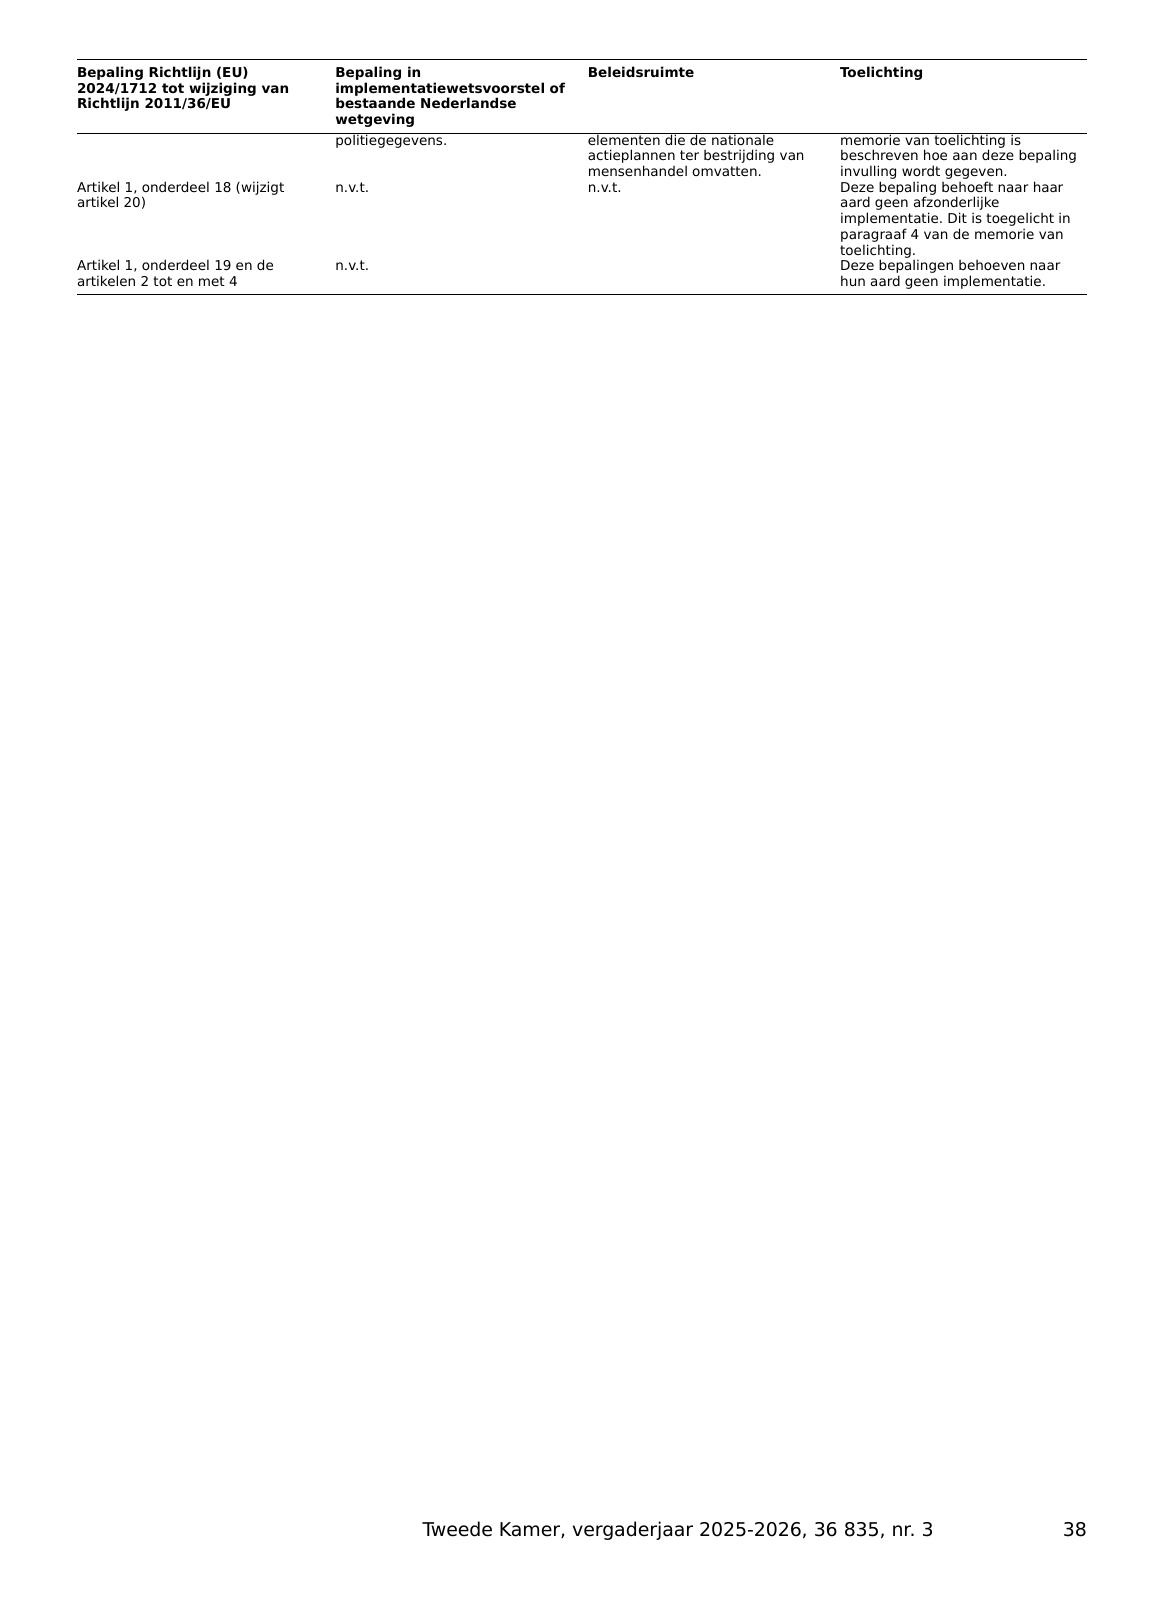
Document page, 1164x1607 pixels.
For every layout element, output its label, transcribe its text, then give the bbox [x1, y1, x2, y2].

table_cell n.v.t. [329, 258, 582, 294]
table_cell Artikel 1, onderdeel 18 (wijzigt artikel 20) [77, 180, 329, 258]
table_cell elementen die de nationale actieplannen ter bestrijding van mensenhandel omvatten. [582, 134, 834, 179]
table_cell Deze bepalingen behoeven naar hun aard geen implementatie. [834, 258, 1087, 294]
table_cell politiegegevens. [329, 134, 582, 179]
table_cell Artikel 1, onderdeel 19 en de artikelen 2 tot en met 4 [77, 258, 329, 294]
table_cell n.v.t. [582, 180, 834, 258]
table_cell Deze bepaling behoeft naar haar aard geen afzonderlijke implementatie. Dit is toegelicht in paragraaf 4 van de memorie van toelichting. [834, 180, 1087, 258]
table_cell [582, 258, 834, 294]
table_header Bepaling Richtlijn (EU) 2024/1712 tot wijziging van Richtlijn 2011/36/EU [77, 60, 329, 132]
table_cell memorie van toelichting is beschreven hoe aan deze bepaling invulling wordt gegeven. [834, 134, 1087, 179]
table_header Toelichting [834, 60, 1087, 132]
table_cell [77, 134, 329, 179]
table_header Beleidsruimte [582, 60, 834, 132]
table_cell n.v.t. [329, 180, 582, 258]
table_header Bepaling in implementatiewetsvoorstel of bestaande Nederlandse wetgeving [329, 60, 582, 132]
